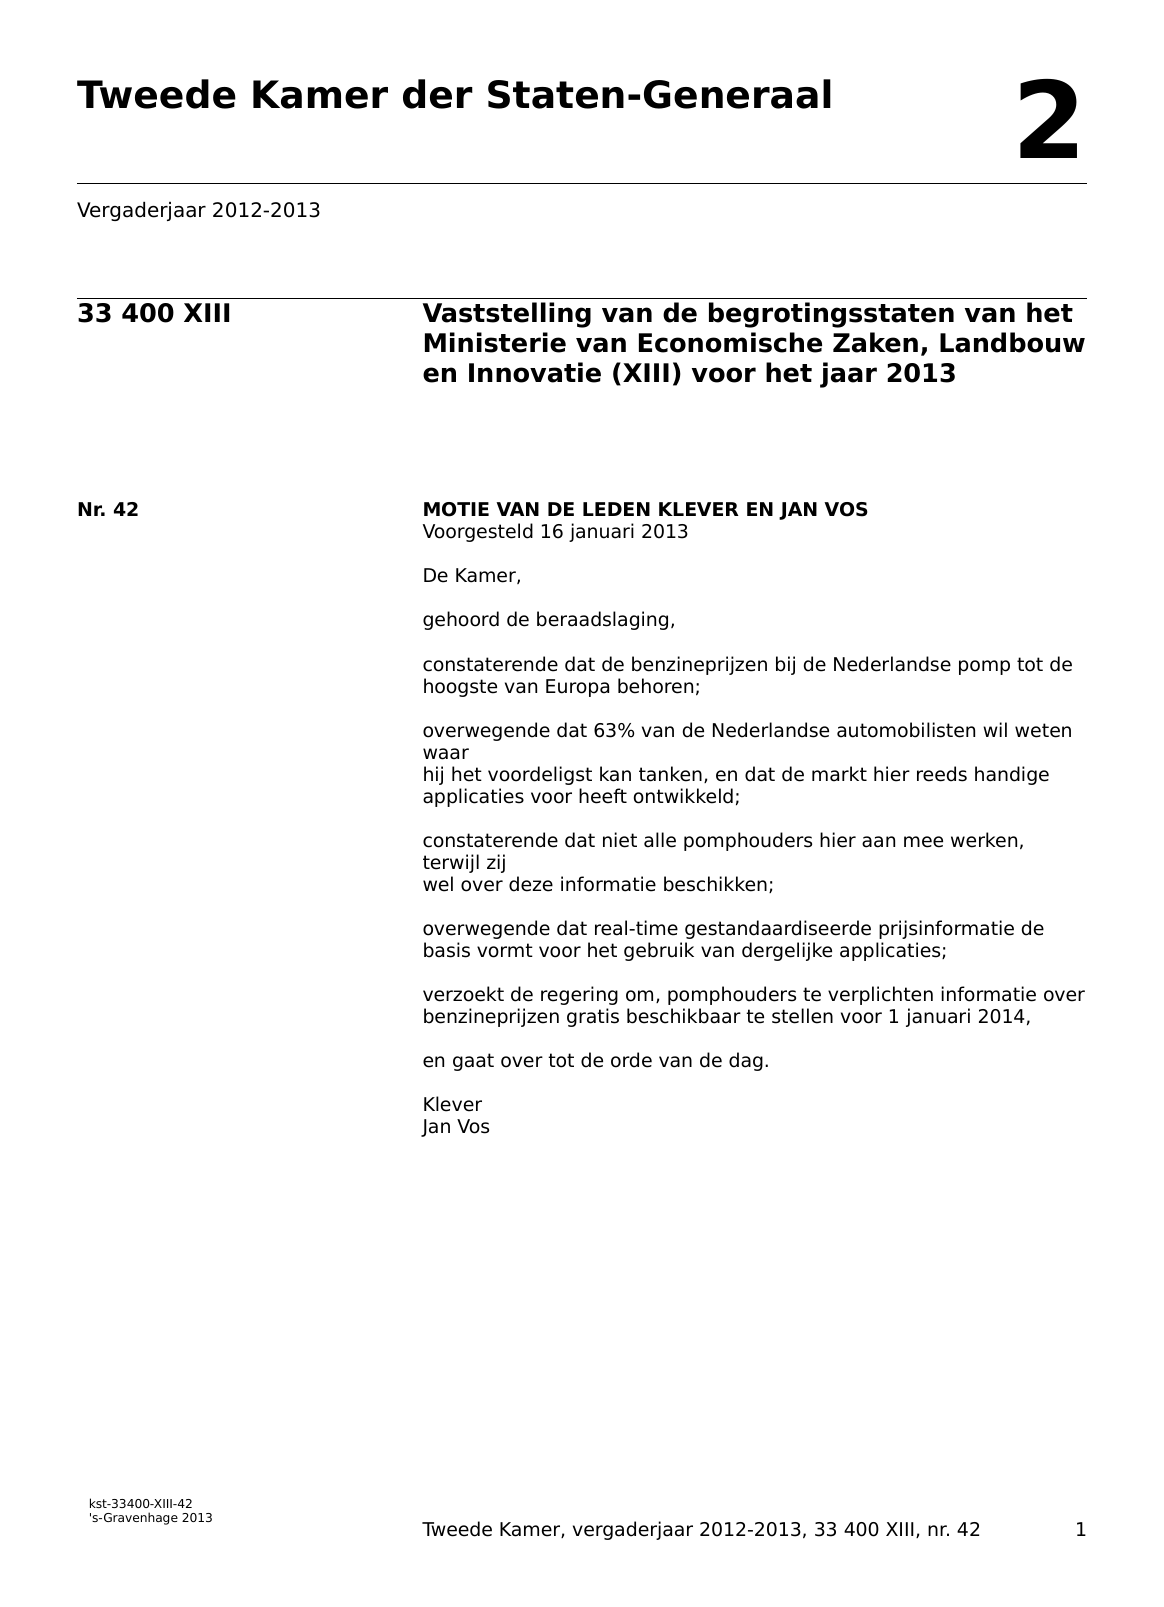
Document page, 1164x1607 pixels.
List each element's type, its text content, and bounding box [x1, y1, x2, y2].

text gehoord de beraadslaging, [422, 609, 1087, 631]
subtitle 33 400 XIII Vaststelling van de begrotingsstaten van het Ministerie van Economische Zaken, Landbouw en Innovatie (XIII) voor het jaar 2013 [77, 299, 1087, 388]
text Klever [422, 1094, 1087, 1116]
subtitle Nr. 42 MOTIE VAN DE LEDEN KLEVER EN JAN VOS [77, 499, 1087, 521]
text wel over deze informatie beschikken; [422, 874, 1087, 896]
text De Kamer, [422, 565, 1087, 587]
text overwegende dat 63% van de Nederlandse automobilisten wil weten waar [422, 720, 1087, 764]
text overwegende dat real-time gestandaardiseerde prijsinformatie de basis vormt voor het gebruik van dergelijke applicaties; [422, 918, 1087, 962]
text hoogste van Europa behoren; [422, 676, 1087, 697]
table_cell Vergaderjaar 2012-2013 [77, 184, 1087, 298]
text Jan Vos [422, 1116, 1087, 1138]
text en gaat over tot de orde van de dag. [422, 1050, 1087, 1072]
text 's-Gravenhage 2013 [88, 1511, 323, 1525]
text hij het voordeligst kan tanken, en dat de markt hier reeds handige [422, 764, 1087, 786]
text kst-33400-XIII-42 [88, 1497, 323, 1511]
text benzineprijzen gratis beschikbaar te stellen voor 1 januari 2014, [422, 1006, 1087, 1028]
text Voorgesteld 16 januari 2013 [422, 521, 1087, 543]
text verzoekt de regering om, pomphouders te verplichten informatie over [422, 984, 1087, 1006]
table_header 2 [886, 59, 1087, 183]
text constaterende dat niet alle pomphouders hier aan mee werken, terwijl zij [422, 830, 1087, 874]
text constaterende dat de benzineprijzen bij de Nederlandse pomp tot de [422, 653, 1087, 676]
text applicaties voor heeft ontwikkeld; [422, 786, 1087, 808]
table_header Tweede Kamer der Staten-Generaal [77, 59, 886, 183]
